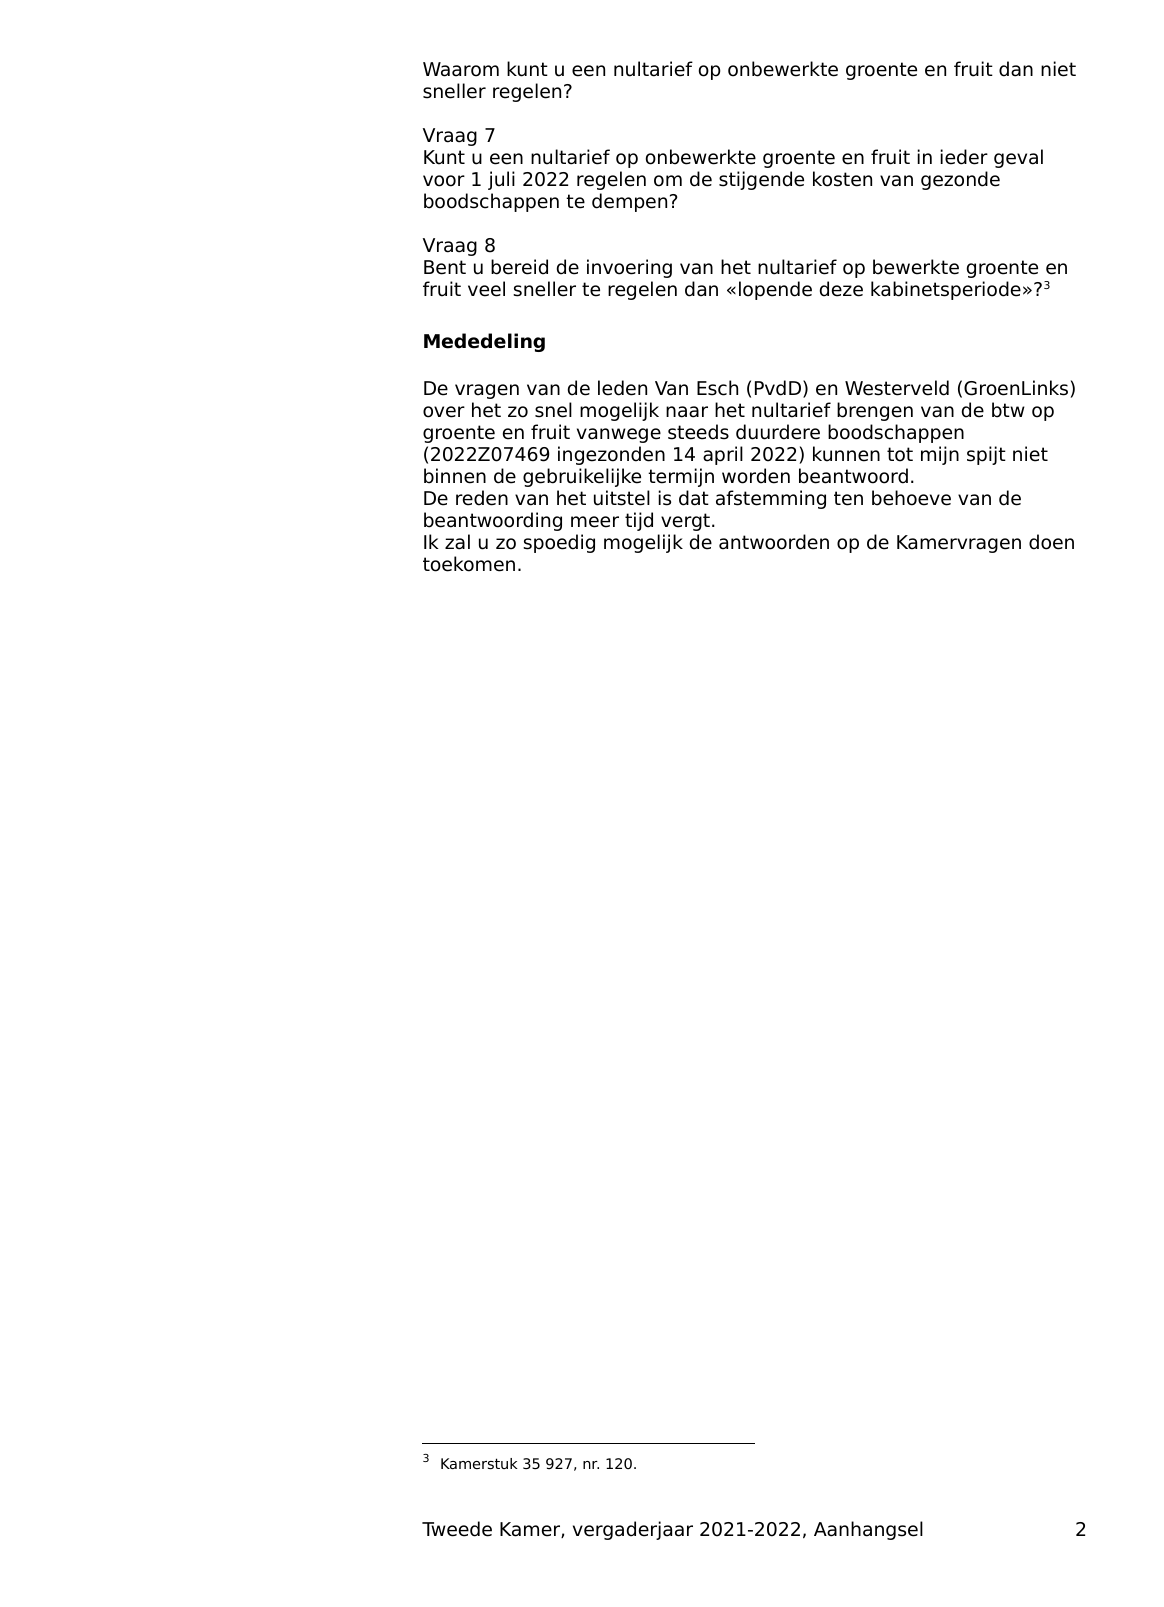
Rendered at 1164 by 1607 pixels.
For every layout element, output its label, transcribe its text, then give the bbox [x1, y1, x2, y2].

text De vragen van de leden Van Esch (PvdD) en Westerveld (GroenLinks) over het zo snel mogelijk naar het nultarief brengen van de btw op groente en fruit vanwege steeds duurdere boodschappen (2022Z07469 ingezonden 14 april 2022) kunnen tot mijn spijt niet binnen de gebruikelijke termijn worden beantwoord. [422, 378, 1087, 488]
text Waarom kunt u een nultarief op onbewerkte groente en fruit dan niet sneller regelen? [422, 59, 1087, 103]
text Vraag 7 [422, 125, 1087, 147]
text Kamerstuk 35 927, nr. 120. [422, 1452, 1087, 1474]
text Bent u bereid de invoering van het nultarief op bewerkte groente en fruit veel sneller te regelen dan «lopende deze kabinetsperiode»? [422, 257, 1087, 301]
text Kunt u een nultarief op onbewerkte groente en fruit in ieder geval voor 1 juli 2022 regelen om de stijgende kosten van gezonde boodschappen te dempen? [422, 147, 1087, 213]
subtitle Mededeling [422, 331, 1087, 353]
text De reden van het uitstel is dat afstemming ten behoeve van de beantwoording meer tijd vergt. [422, 488, 1087, 532]
text Ik zal u zo spoedig mogelijk de antwoorden op de Kamervragen doen toekomen. [422, 532, 1087, 576]
text Vraag 8 [422, 235, 1087, 257]
